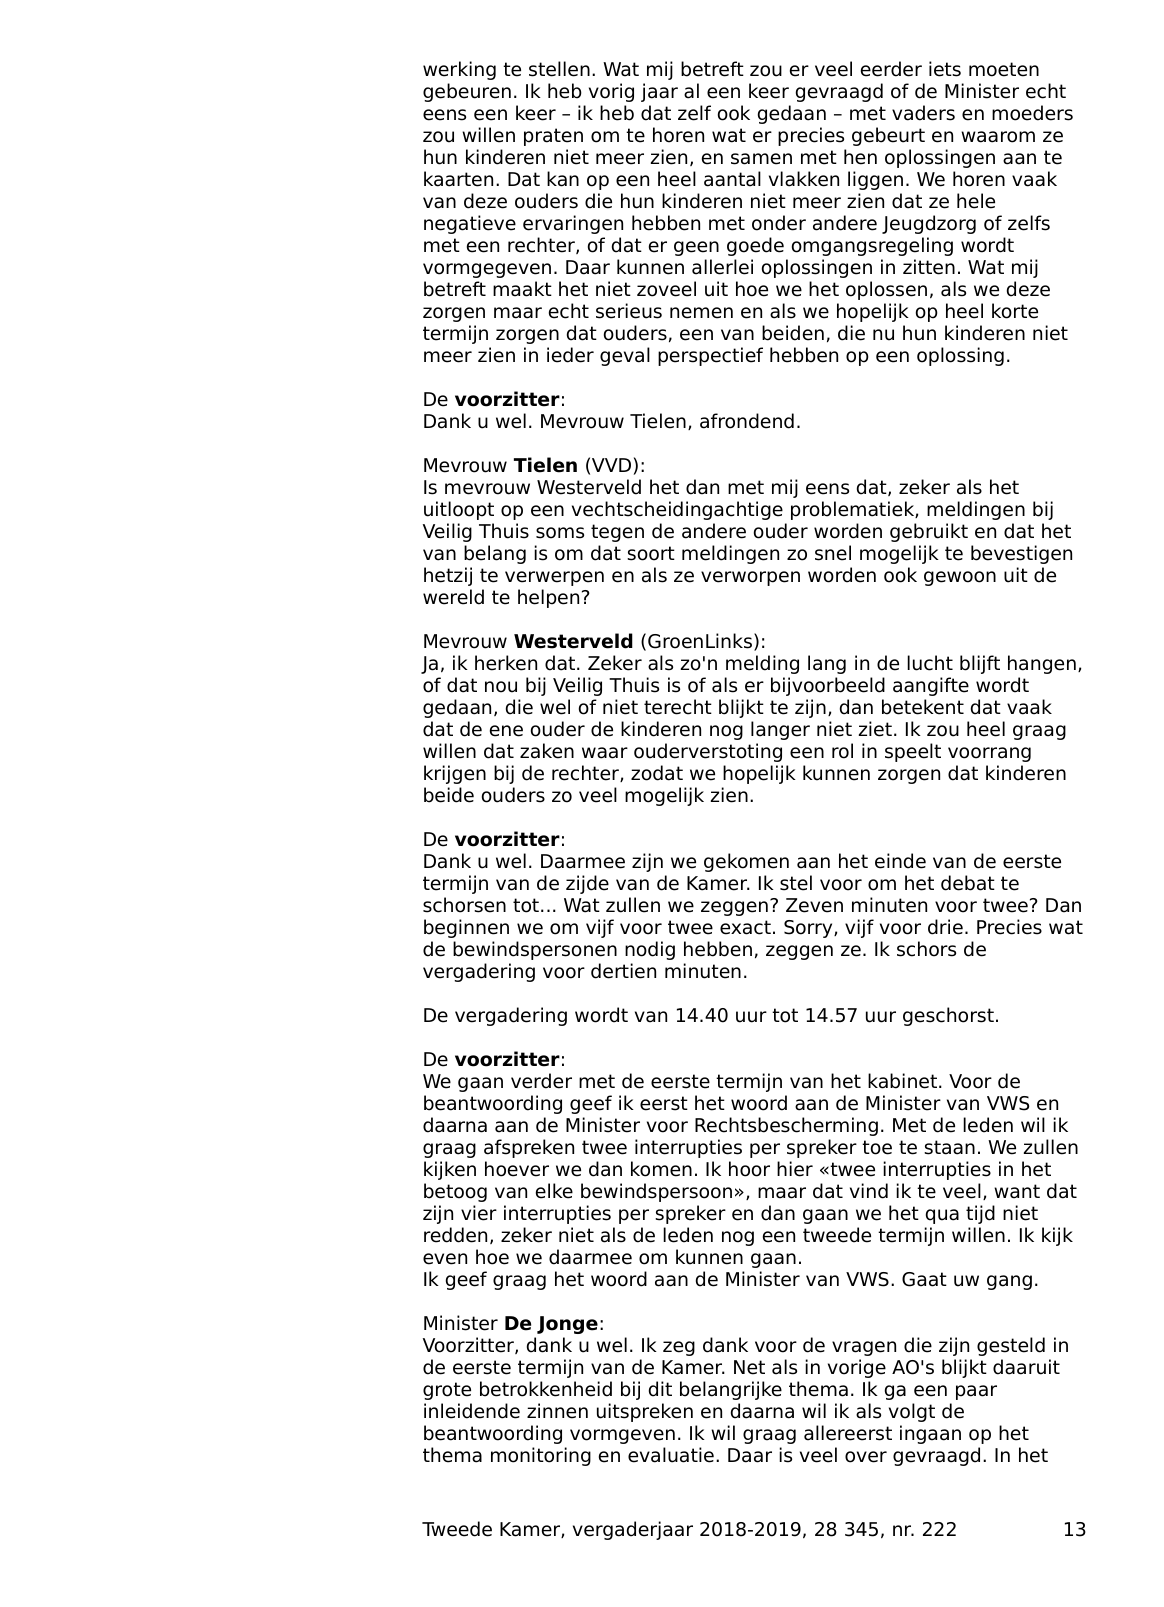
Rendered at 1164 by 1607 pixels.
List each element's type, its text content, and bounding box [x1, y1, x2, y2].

text Is mevrouw Westerveld het dan met mij eens dat, zeker als het uitloopt op een vechtscheidingachtige problematiek, meldingen bij Veilig Thuis soms tegen de andere ouder worden gebruikt en dat het van belang is om dat soort meldingen zo snel mogelijk te bevestigen hetzij te verwerpen en als ze verworpen worden ook gewoon uit de wereld te helpen? [422, 477, 1087, 609]
text werking te stellen. Wat mij betreft zou er veel eerder iets moeten gebeuren. Ik heb vorig jaar al een keer gevraagd of de Minister echt eens een keer – ik heb dat zelf ook gedaan – met vaders en moeders zou willen praten om te horen wat er precies gebeurt en waarom ze hun kinderen niet meer zien, en samen met hen oplossingen aan te kaarten. Dat kan op een heel aantal vlakken liggen. We horen vaak van deze ouders die hun kinderen niet meer zien dat ze hele negatieve ervaringen hebben met onder andere Jeugdzorg of zelfs met een rechter, of dat er geen goede omgangsregeling wordt vormgegeven. Daar kunnen allerlei oplossingen in zitten. Wat mij betreft maakt het niet zoveel uit hoe we het oplossen, als we deze zorgen maar echt serieus nemen en als we hopelijk op heel korte termijn zorgen dat ouders, een van beiden, die nu hun kinderen niet meer zien in ieder geval perspectief hebben op een oplossing. [422, 59, 1087, 367]
text Voorzitter, dank u wel. Ik zeg dank voor de vragen die zijn gesteld in de eerste termijn van de Kamer. Net als in vorige AO's blijkt daaruit grote betrokkenheid bij dit belangrijke thema. Ik ga een paar inleidende zinnen uitspreken en daarna wil ik als volgt de beantwoording vormgeven. Ik wil graag allereerst ingaan op het thema monitoring en evaluatie. Daar is veel over gevraagd. In het [422, 1335, 1087, 1467]
text Dank u wel. Daarmee zijn we gekomen aan het einde van de eerste termijn van de zijde van de Kamer. Ik stel voor om het debat te schorsen tot... Wat zullen we zeggen? Zeven minuten voor twee? Dan beginnen we om vijf voor twee exact. Sorry, vijf voor drie. Precies wat de bewindspersonen nodig hebben, zeggen ze. Ik schors de vergadering voor dertien minuten. [422, 851, 1087, 983]
text Mevrouw Westerveld (GroenLinks): [422, 631, 1087, 653]
text Dank u wel. Mevrouw Tielen, afrondend. [422, 411, 1087, 433]
text Ja, ik herken dat. Zeker als zo'n melding lang in de lucht blijft hangen, of dat nou bij Veilig Thuis is of als er bijvoorbeeld aangifte wordt gedaan, die wel of niet terecht blijkt te zijn, dan betekent dat vaak dat de ene ouder de kinderen nog langer niet ziet. Ik zou heel graag willen dat zaken waar ouderverstoting een rol in speelt voorrang krijgen bij de rechter, zodat we hopelijk kunnen zorgen dat kinderen beide ouders zo veel mogelijk zien. [422, 653, 1087, 807]
text De voorzitter: [422, 1049, 1087, 1071]
text We gaan verder met de eerste termijn van het kabinet. Voor de beantwoording geef ik eerst het woord aan de Minister van VWS en daarna aan de Minister voor Rechtsbescherming. Met de leden wil ik graag afspreken twee interrupties per spreker toe te staan. We zullen kijken hoever we dan komen. Ik hoor hier «twee interrupties in het betoog van elke bewindspersoon», maar dat vind ik te veel, want dat zijn vier interrupties per spreker en dan gaan we het qua tijd niet redden, zeker niet als de leden nog een tweede termijn willen. Ik kijk even hoe we daarmee om kunnen gaan. [422, 1071, 1087, 1269]
text Mevrouw Tielen (VVD): [422, 455, 1087, 477]
text De voorzitter: [422, 389, 1087, 411]
text Minister De Jonge: [422, 1313, 1087, 1335]
text Ik geef graag het woord aan de Minister van VWS. Gaat uw gang. [422, 1269, 1087, 1291]
text De voorzitter: [422, 829, 1087, 851]
text De vergadering wordt van 14.40 uur tot 14.57 uur geschorst. [422, 1005, 1087, 1027]
